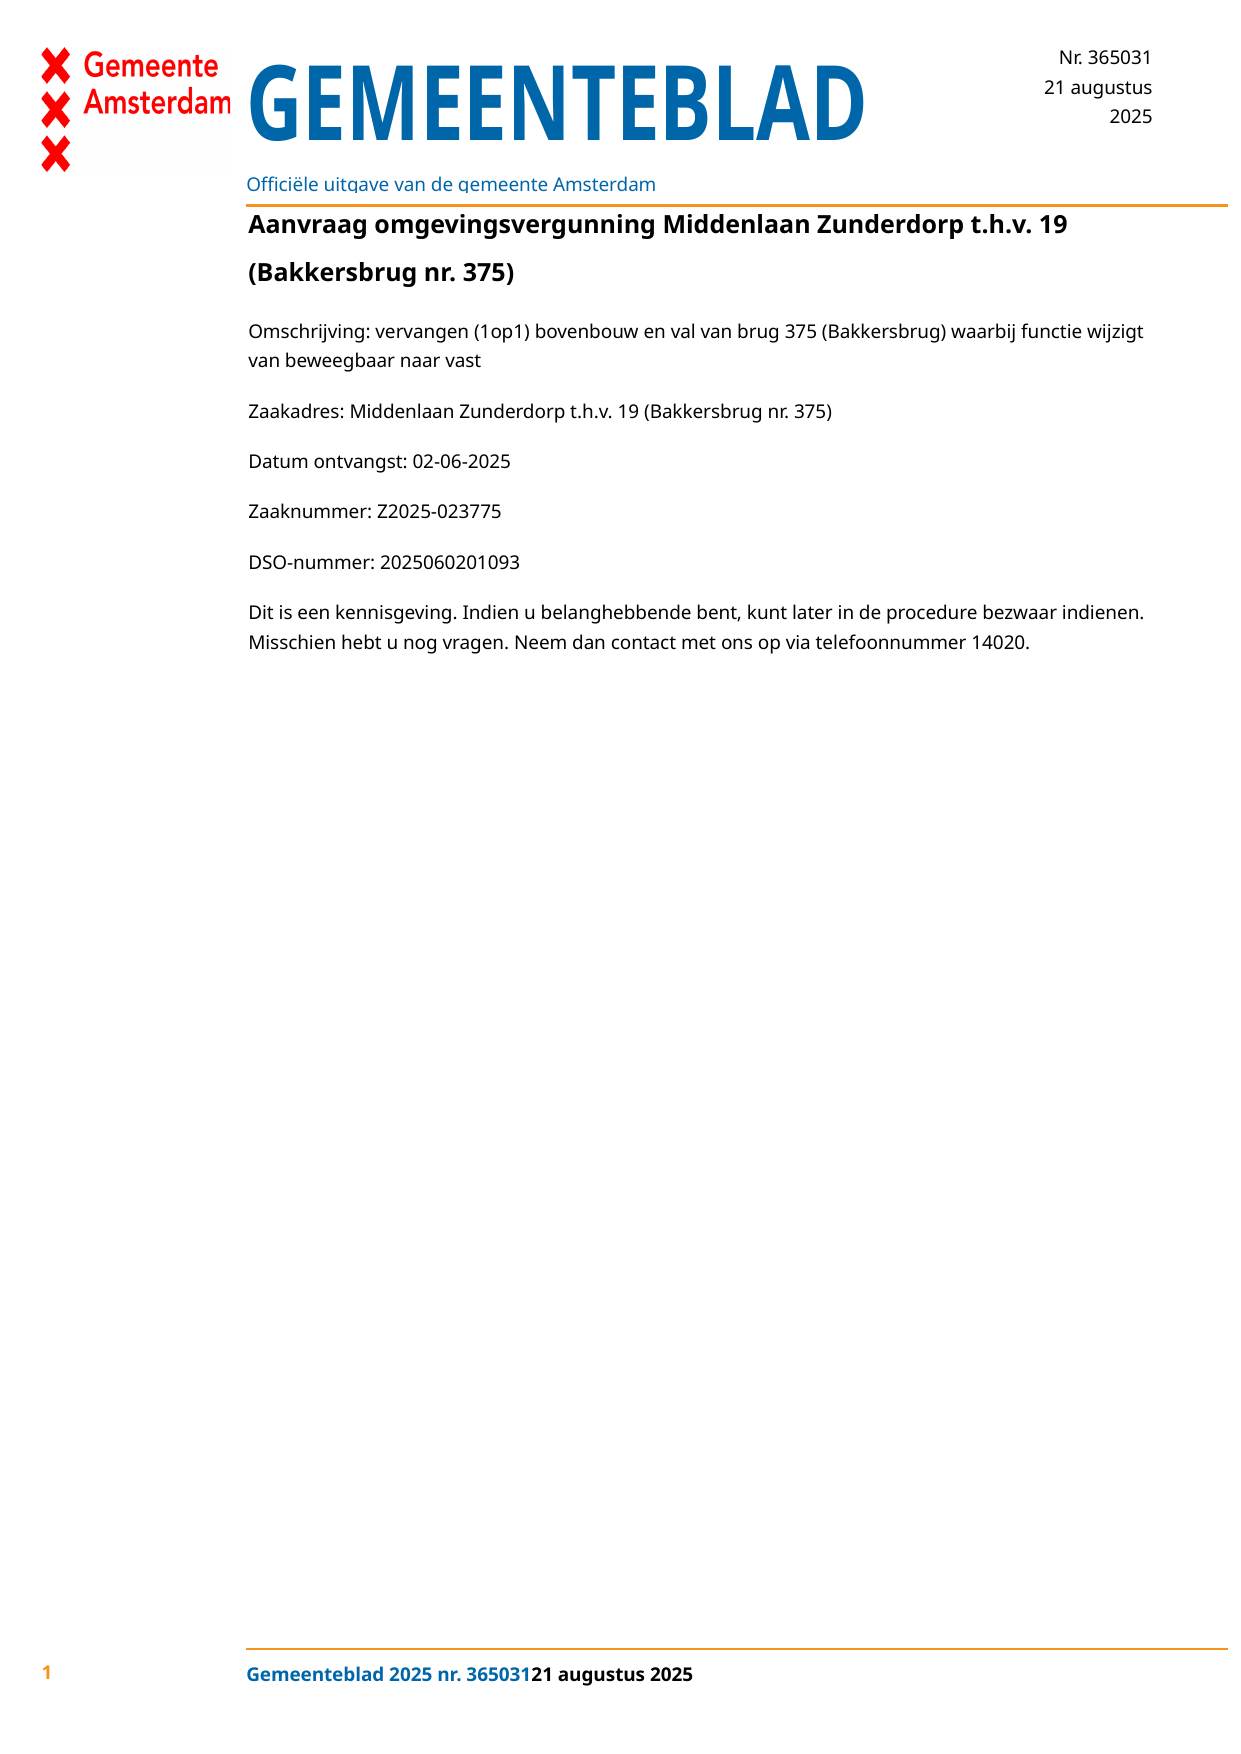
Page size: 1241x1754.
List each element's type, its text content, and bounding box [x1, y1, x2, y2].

text Datum ontvangst: 02-06-2025 [248, 448, 1152, 474]
text Zaaknummer: Z2025-023775 [248, 499, 1152, 524]
text Aanvraag omgevingsvergunning Middenlaan Zunderdorp t.h.v. 19 (Bakkersbrug nr. 375) [248, 207, 1152, 288]
picture [41, 47, 231, 172]
text Omschrijving: vervangen (1op1) bovenbouw en val van brug 375 (Bakkersbrug) waarbij functie wijzigt van beweegbaar naar vast [248, 318, 1152, 373]
text DSO-nummer: 2025060201093 [248, 549, 1152, 575]
text Zaakadres: Middenlaan Zunderdorp t.h.v. 19 (Bakkersbrug nr. 375) [248, 398, 1152, 424]
text Dit is een kennisgeving. Indien u belanghebbende bent, kunt later in de procedure bezwaar indienen. Misschien hebt u nog vragen. Neem dan contact met ons op via telefoonnummer 14020. [248, 599, 1152, 655]
